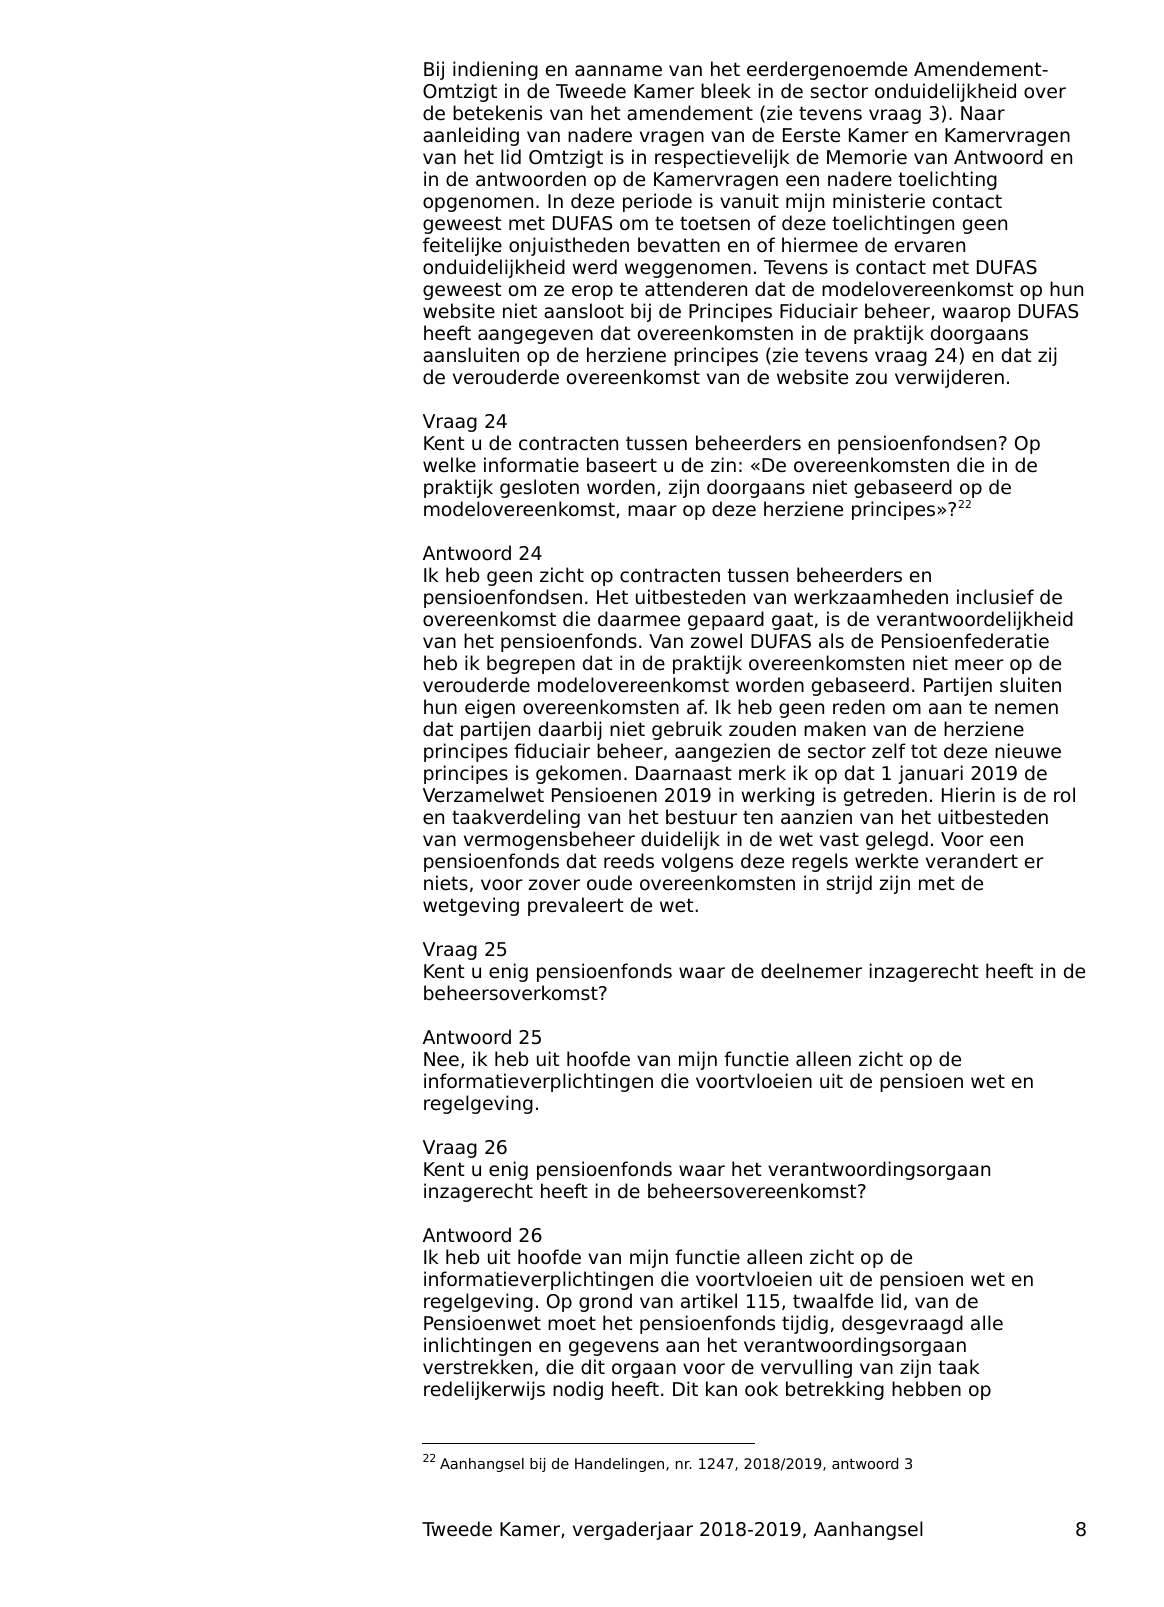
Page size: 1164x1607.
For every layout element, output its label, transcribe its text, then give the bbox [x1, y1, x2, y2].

text Kent u enig pensioenfonds waar het verantwoordingsorgaan inzagerecht heeft in de beheersovereenkomst? [422, 1159, 1087, 1203]
text Ik heb uit hoofde van mijn functie alleen zicht op de informatieverplichtingen die voortvloeien uit de pensioen wet en regelgeving. Op grond van artikel 115, twaalfde lid, van de Pensioenwet moet het pensioenfonds tijdig, desgevraagd alle inlichtingen en gegevens aan het verantwoordingsorgaan verstrekken, die dit orgaan voor de vervulling van zijn taak redelijkerwijs nodig heeft. Dit kan ook betrekking hebben op [422, 1247, 1087, 1401]
text Kent u enig pensioenfonds waar de deelnemer inzagerecht heeft in de beheersoverkomst? [422, 961, 1087, 1005]
text Nee, ik heb uit hoofde van mijn functie alleen zicht op de informatieverplichtingen die voortvloeien uit de pensioen wet en regelgeving. [422, 1049, 1087, 1115]
text Vraag 24 [422, 411, 1087, 433]
text Antwoord 26 [422, 1225, 1087, 1247]
text Vraag 25 [422, 939, 1087, 961]
text Vraag 26 [422, 1137, 1087, 1159]
text Ik heb geen zicht op contracten tussen beheerders en pensioenfondsen. Het uitbesteden van werkzaamheden inclusief de overeenkomst die daarmee gepaard gaat, is de verantwoordelijkheid van het pensioenfonds. Van zowel DUFAS als de Pensioenfederatie heb ik begrepen dat in de praktijk overeenkomsten niet meer op de verouderde modelovereenkomst worden gebaseerd. Partijen sluiten hun eigen overeenkomsten af. Ik heb geen reden om aan te nemen dat partijen daarbij niet gebruik zouden maken van de herziene principes fiduciair beheer, aangezien de sector zelf tot deze nieuwe principes is gekomen. Daarnaast merk ik op dat 1 januari 2019 de Verzamelwet Pensioenen 2019 in werking is getreden. Hierin is de rol en taakverdeling van het bestuur ten aanzien van het uitbesteden van vermogensbeheer duidelijk in de wet vast gelegd. Voor een pensioenfonds dat reeds volgens deze regels werkte verandert er niets, voor zover oude overeenkomsten in strijd zijn met de wetgeving prevaleert de wet. [422, 565, 1087, 917]
text Kent u de contracten tussen beheerders en pensioenfondsen? Op welke informatie baseert u de zin: «De overeenkomsten die in de praktijk gesloten worden, zijn doorgaans niet gebaseerd op de modelovereenkomst, maar op deze herziene principes»? [422, 433, 1087, 521]
text Bij indiening en aanname van het eerdergenoemde Amendement-Omtzigt in de Tweede Kamer bleek in de sector onduidelijkheid over de betekenis van het amendement (zie tevens vraag 3). Naar aanleiding van nadere vragen van de Eerste Kamer en Kamervragen van het lid Omtzigt is in respectievelijk de Memorie van Antwoord en in de antwoorden op de Kamervragen een nadere toelichting opgenomen. In deze periode is vanuit mijn ministerie contact geweest met DUFAS om te toetsen of deze toelichtingen geen feitelijke onjuistheden bevatten en of hiermee de ervaren onduidelijkheid werd weggenomen. Tevens is contact met DUFAS geweest om ze erop te attenderen dat de modelovereenkomst op hun website niet aansloot bij de Principes Fiduciair beheer, waarop DUFAS heeft aangegeven dat overeenkomsten in de praktijk doorgaans aansluiten op de herziene principes (zie tevens vraag 24) en dat zij de verouderde overeenkomst van de website zou verwijderen. [422, 59, 1087, 389]
text Aanhangsel bij de Handelingen, nr. 1247, 2018/2019, antwoord 3 [422, 1452, 1087, 1474]
text Antwoord 24 [422, 543, 1087, 565]
text Antwoord 25 [422, 1027, 1087, 1049]
